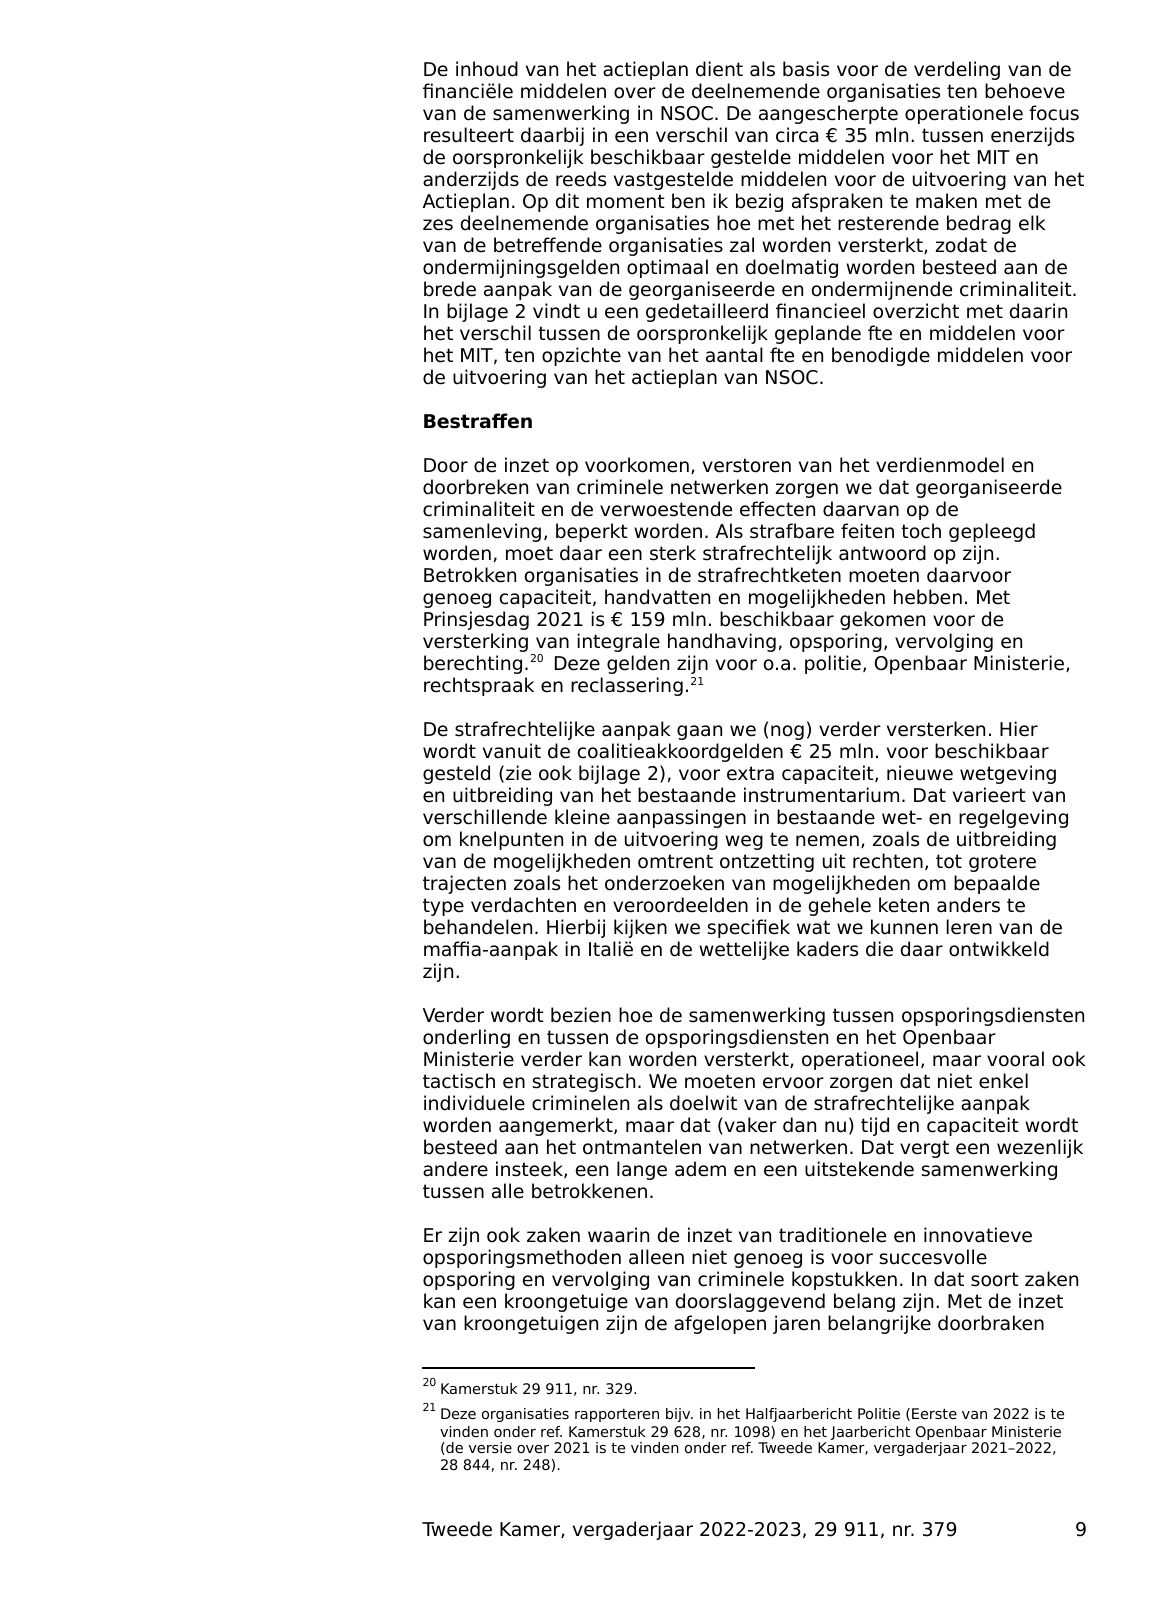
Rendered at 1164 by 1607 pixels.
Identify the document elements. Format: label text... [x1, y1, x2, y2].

text De strafrechtelijke aanpak gaan we (nog) verder versterken. Hier wordt vanuit de coalitieakkoordgelden € 25 mln. voor beschikbaar gesteld (zie ook bijlage 2), voor extra capaciteit, nieuwe wetgeving en uitbreiding van het bestaande instrumentarium. Dat varieert van verschillende kleine aanpassingen in bestaande wet- en regelgeving om knelpunten in de uitvoering weg te nemen, zoals de uitbreiding van de mogelijkheden omtrent ontzetting uit rechten, tot grotere trajecten zoals het onderzoeken van mogelijkheden om bepaalde type verdachten en veroordeelden in de gehele keten anders te behandelen. Hierbij kijken we specifiek wat we kunnen leren van de maffia-aanpak in Italië en de wettelijke kaders die daar ontwikkeld zijn. [422, 719, 1087, 983]
text Verder wordt bezien hoe de samenwerking tussen opsporingsdiensten onderling en tussen de opsporingsdiensten en het Openbaar Ministerie verder kan worden versterkt, operationeel, maar vooral ook tactisch en strategisch. We moeten ervoor zorgen dat niet enkel individuele criminelen als doelwit van de strafrechtelijke aanpak worden aangemerkt, maar dat (vaker dan nu) tijd en capaciteit wordt besteed aan het ontmantelen van netwerken. Dat vergt een wezenlijk andere insteek, een lange adem en een uitstekende samenwerking tussen alle betrokkenen. [422, 1005, 1087, 1203]
text De inhoud van het actieplan dient als basis voor de verdeling van de financiële middelen over de deelnemende organisaties ten behoeve van de samenwerking in NSOC. De aangescherpte operationele focus resulteert daarbij in een verschil van circa € 35 mln. tussen enerzijds de oorspronkelijk beschikbaar gestelde middelen voor het MIT en anderzijds de reeds vastgestelde middelen voor de uitvoering van het Actieplan. Op dit moment ben ik bezig afspraken te maken met de zes deelnemende organisaties hoe met het resterende bedrag elk van de betreffende organisaties zal worden versterkt, zodat de ondermijningsgelden optimaal en doelmatig worden besteed aan de brede aanpak van de georganiseerde en ondermijnende criminaliteit. In bijlage 2 vindt u een gedetailleerd financieel overzicht met daarin het verschil tussen de oorspronkelijk geplande fte en middelen voor het MIT, ten opzichte van het aantal fte en benodigde middelen voor de uitvoering van het actieplan van NSOC. [422, 59, 1087, 389]
subtitle Bestraffen [422, 411, 1087, 433]
text Door de inzet op voorkomen, verstoren van het verdienmodel en doorbreken van criminele netwerken zorgen we dat georganiseerde criminaliteit en de verwoestende effecten daarvan op de samenleving, beperkt worden. Als strafbare feiten toch gepleegd worden, moet daar een sterk strafrechtelijk antwoord op zijn. Betrokken organisaties in de strafrechtketen moeten daarvoor genoeg capaciteit, handvatten en mogelijkheden hebben. Met Prinsjesdag 2021 is € 159 mln. beschikbaar gekomen voor de versterking van integrale handhaving, opsporing, vervolging en berechting. Deze gelden zijn voor o.a. politie, Openbaar Ministerie, rechtspraak en reclassering. [422, 455, 1087, 697]
text Deze organisaties rapporteren bijv. in het Halfjaarbericht Politie (Eerste van 2022 is te vinden onder ref. Kamerstuk 29 628, nr. 1098) en het Jaarbericht Openbaar Ministerie (de versie over 2021 is te vinden onder ref. Tweede Kamer, vergaderjaar 2021–2022, 28 844, nr. 248). [422, 1402, 1087, 1474]
text Kamerstuk 29 911, nr. 329. [422, 1377, 1087, 1399]
text Er zijn ook zaken waarin de inzet van traditionele en innovatieve opsporingsmethoden alleen niet genoeg is voor succesvolle opsporing en vervolging van criminele kopstukken. In dat soort zaken kan een kroongetuige van doorslaggevend belang zijn. Met de inzet van kroongetuigen zijn de afgelopen jaren belangrijke doorbraken [422, 1225, 1087, 1335]
